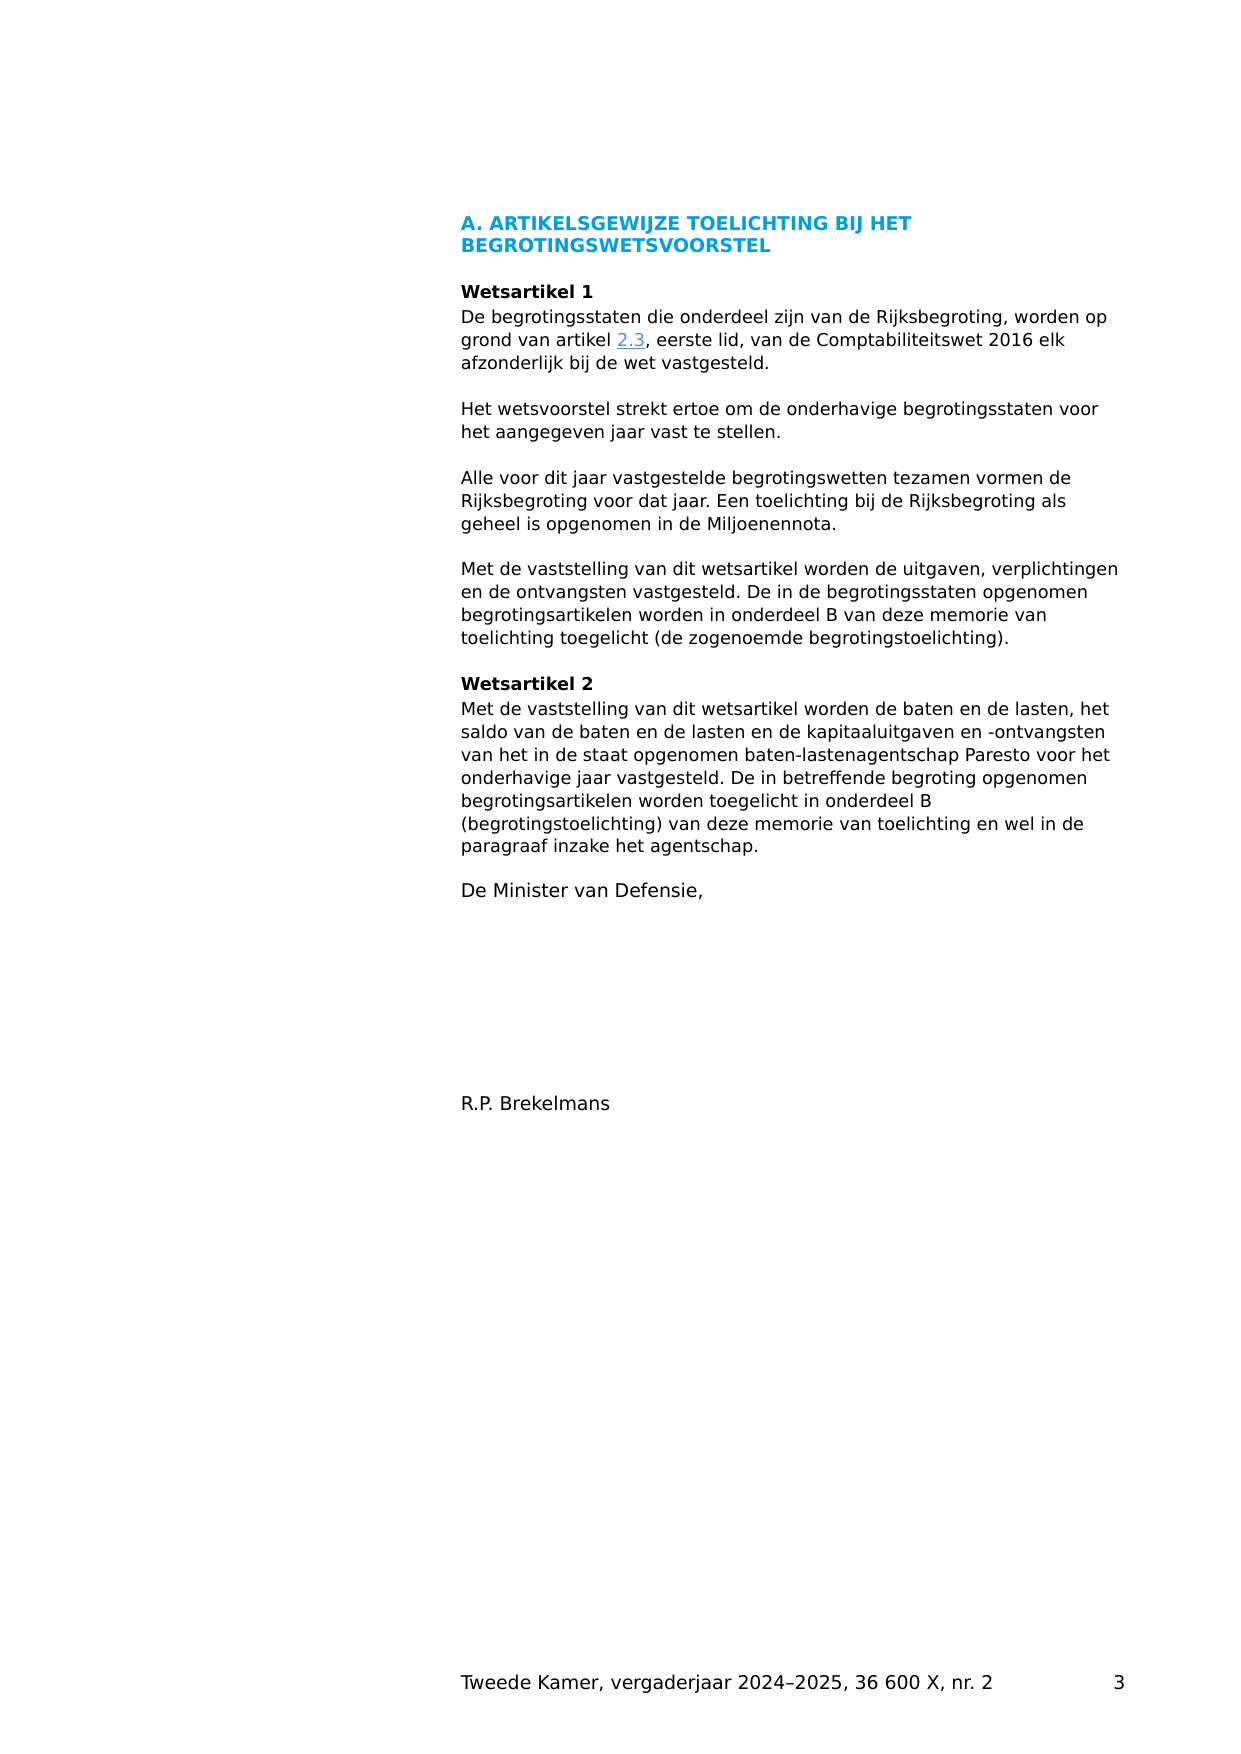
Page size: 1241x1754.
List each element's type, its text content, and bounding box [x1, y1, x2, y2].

text Wetsartikel 2 [461, 672, 1125, 695]
text Het wetsvoorstel strekt ertoe om de onderhavige begrotingsstaten voor het aangegeven jaar vast te stellen. [461, 397, 1125, 443]
title A. Artikelsgewijze toelichting bij het begrotingswetsvoorstel [461, 213, 1125, 257]
text De begrotingsstaten die onderdeel zijn van de Rijksbegroting, worden op grond van artikel 2.3, eerste lid, van de Comptabiliteitswet 2016 elk afzonderlijk bij de wet vastgesteld. [461, 305, 1125, 374]
text R.P. Brekelmans [461, 1093, 1125, 1115]
text Met de vaststelling van dit wetsartikel worden de uitgaven, verplichtingen en de ontvangsten vastgesteld. De in de begrotingsstaten opgenomen begrotingsartikelen worden in onderdeel B van deze memorie van toelichting toegelicht (de zogenoemde begrotingstoelichting). [461, 557, 1125, 649]
text Met de vaststelling van dit wetsartikel worden de baten en de lasten, het saldo van de baten en de lasten en de kapitaaluitgaven en -ontvangsten van het in de staat opgenomen baten-lastenagentschap Paresto voor het onderhavige jaar vastgesteld. De in betreffende begroting opgenomen begrotingsartikelen worden toegelicht in onderdeel B (begrotingstoelichting) van deze memorie van toelichting en wel in de paragraaf inzake het agentschap. [461, 697, 1125, 857]
text De Minister van Defensie, [461, 880, 1125, 902]
text Wetsartikel 1 [461, 280, 1125, 303]
text Alle voor dit jaar vastgestelde begrotingswetten tezamen vormen de Rijksbegroting voor dat jaar. Een toelichting bij de Rijksbegroting als geheel is opgenomen in de Miljoenennota. [461, 466, 1125, 534]
